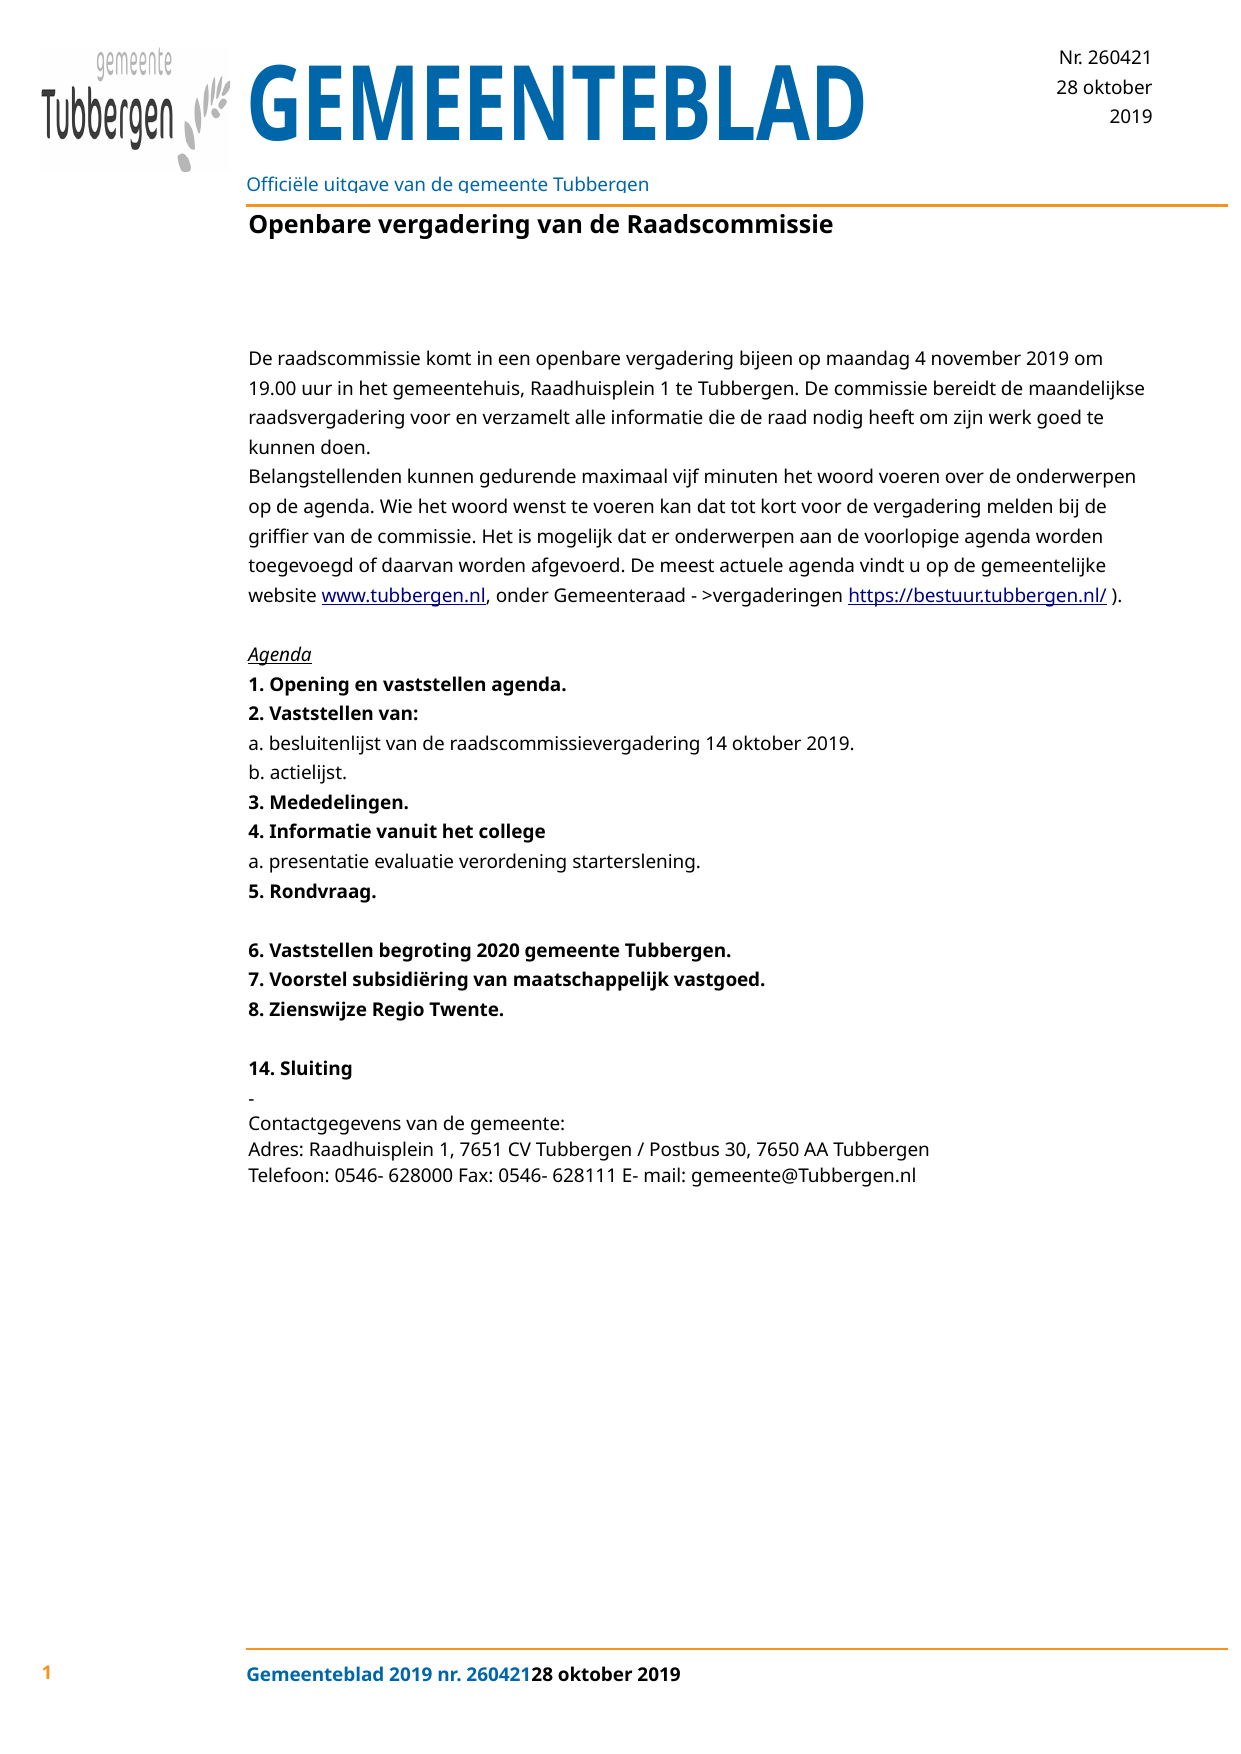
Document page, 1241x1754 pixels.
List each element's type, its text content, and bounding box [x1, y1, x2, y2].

text Contactgegevens van de gemeente: [248, 1111, 1152, 1136]
text Openbare vergadering van de Raadscommissie [248, 207, 1152, 241]
text 6. Vaststellen begroting 2020 gemeente Tubbergen. [248, 937, 1152, 963]
text 1. Opening en vaststellen agenda. [248, 671, 1152, 696]
text 3. Mededelingen. [248, 789, 1152, 815]
text - [248, 1085, 1152, 1111]
text Agenda [248, 641, 1152, 667]
text 4. Informatie vanuit het college [248, 819, 1152, 844]
text 8. Zienswijze Regio Twente. [248, 996, 1152, 1022]
text Belangstellenden kunnen gedurende maximaal vijf minuten het woord voeren over de onderwerpen op de agenda. Wie het woord wenst te voeren kan dat tot kort voor de vergadering melden bij de griffier van de commissie. Het is mogelijk dat er onderwerpen aan de voorlopige agenda worden toegevoegd of daarvan worden afgevoerd. De meest actuele agenda vindt u op de gemeentelijke website www.tubbergen.nl, onder Gemeenteraad - >vergaderingen https://bestuur.tubbergen.nl/ ). [248, 464, 1152, 608]
picture [41, 47, 231, 172]
text De raadscommissie komt in een openbare vergadering bijeen op maandag 4 november 2019 om 19.00 uur in het gemeentehuis, Raadhuisplein 1 te Tubbergen. De commissie bereidt de maandelijkse raadsvergadering voor en verzamelt alle informatie die de raad nodig heeft om zijn werk goed te kunnen doen. [248, 345, 1152, 460]
text 14. Sluiting [248, 1055, 1152, 1081]
text 2. Vaststellen van: [248, 700, 1152, 726]
text Adres: Raadhuisplein 1, 7651 CV Tubbergen / Postbus 30, 7650 AA Tubbergen [248, 1136, 1152, 1162]
text 5. Rondvraag. [248, 878, 1152, 903]
text a. presentatie evaluatie verordening starterslening. [248, 848, 1152, 874]
text 7. Voorstel subsidiëring van maatschappelijk vastgoed. [248, 967, 1152, 992]
text a. besluitenlijst van de raadscommissievergadering 14 oktober 2019. [248, 730, 1152, 756]
text b. actielijst. [248, 759, 1152, 785]
text Telefoon: 0546- 628000 Fax: 0546- 628111 E- mail: gemeente@Tubbergen.nl [248, 1162, 1152, 1188]
